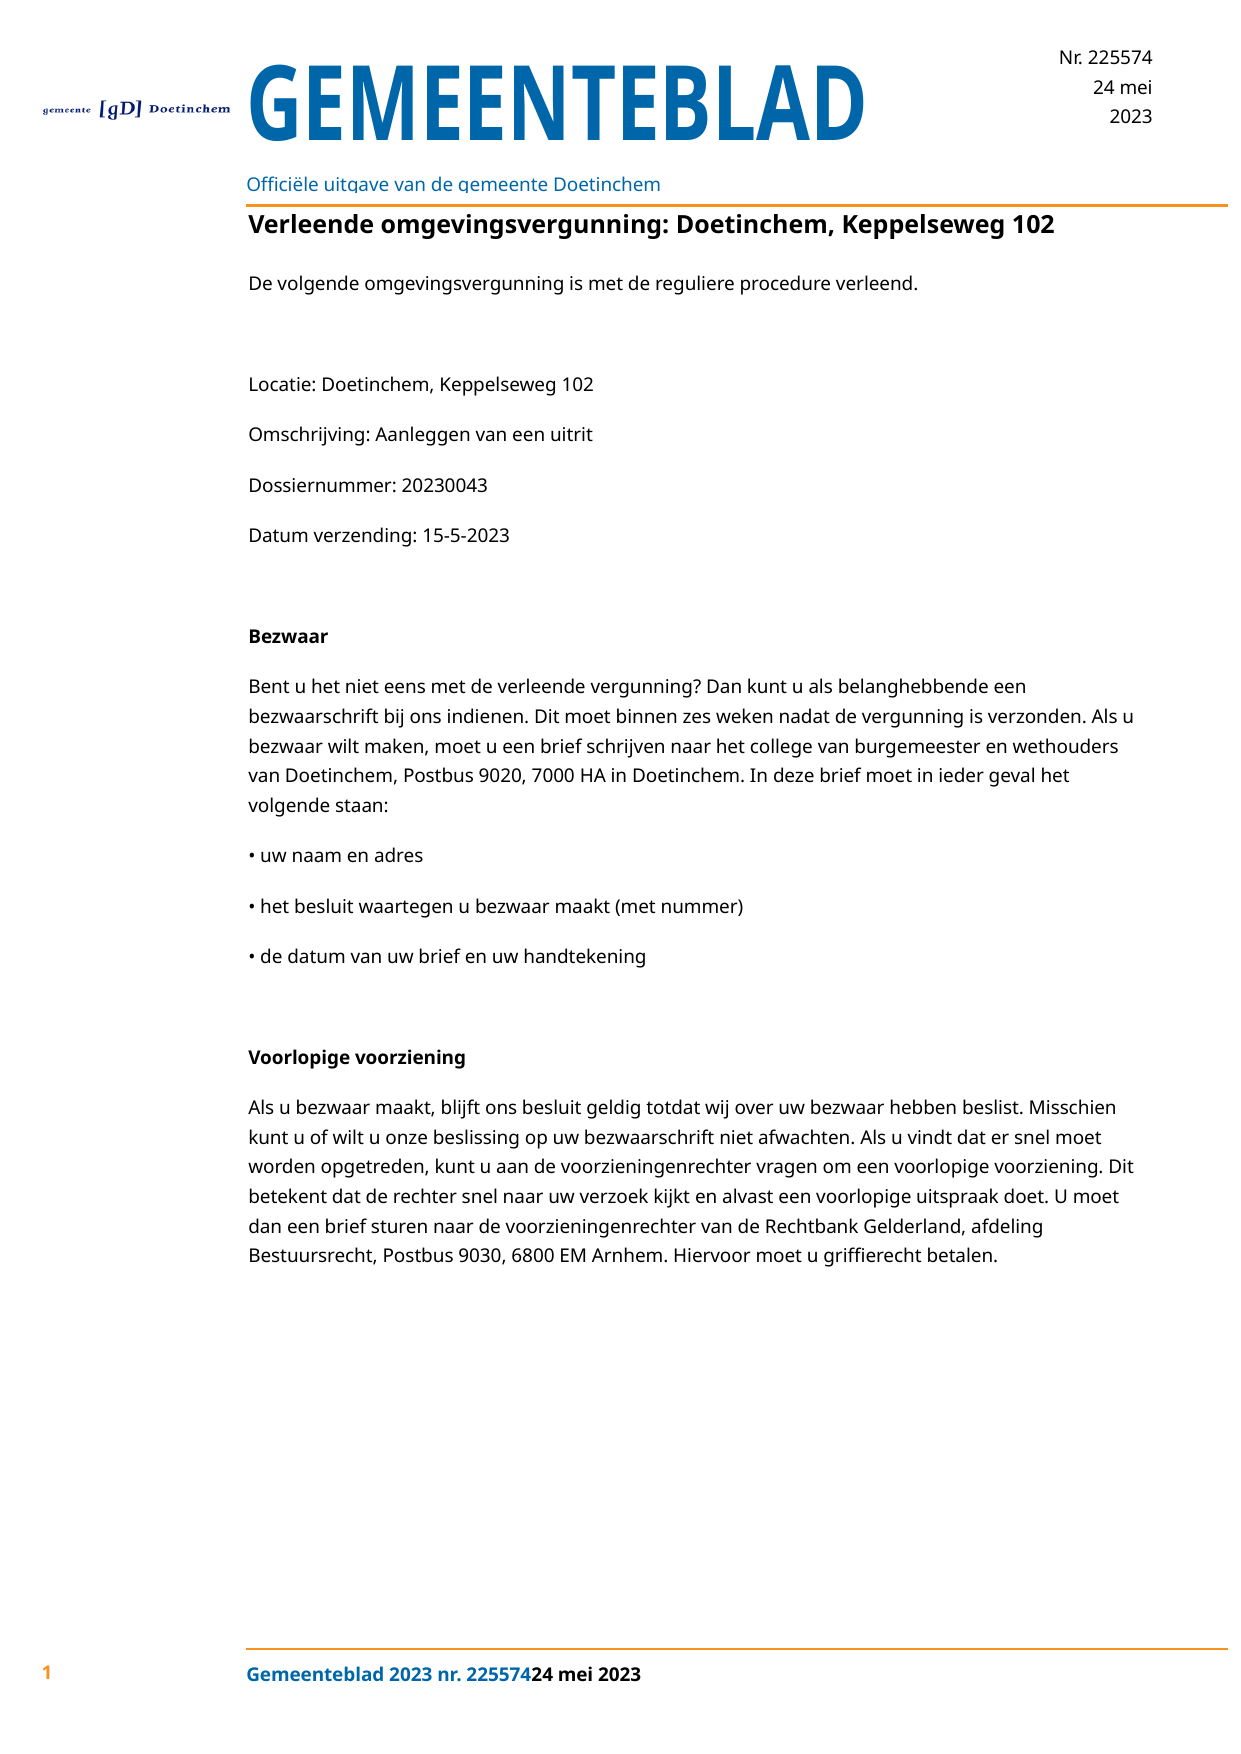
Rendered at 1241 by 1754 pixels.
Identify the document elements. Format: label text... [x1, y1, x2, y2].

text De volgende omgevingsvergunning is met de reguliere procedure verleend. [248, 270, 1152, 296]
text Verleende omgevingsvergunning: Doetinchem, Keppelseweg 102 [248, 207, 1152, 241]
text • het besluit waartegen u bezwaar maakt (met nummer) [248, 893, 1152, 918]
text Locatie: Doetinchem, Keppelseweg 102 [248, 371, 1152, 397]
text Datum verzending: 15-5-2023 [248, 522, 1152, 548]
text Dossiernummer: 20230043 [248, 472, 1152, 498]
text Omschrijving: Aanleggen van een uitrit [248, 422, 1152, 447]
picture [41, 47, 231, 172]
text • de datum van uw brief en uw handtekening [248, 943, 1152, 969]
text Voorlopige voorziening [248, 1044, 1152, 1070]
text Bezwaar [248, 623, 1152, 649]
text Bent u het niet eens met de verleende vergunning? Dan kunt u als belanghebbende een bezwaarschrift bij ons indienen. Dit moet binnen zes weken nadat de vergunning is verzonden. Als u bezwaar wilt maken, moet u een brief schrijven naar het college van burgemeester en wethouders van Doetinchem, Postbus 9020, 7000 HA in Doetinchem. In deze brief moet in ieder geval het volgende staan: [248, 674, 1152, 818]
text Als u bezwaar maakt, blijft ons besluit geldig totdat wij over uw bezwaar hebben beslist. Misschien kunt u of wilt u onze beslissing op uw bezwaarschrift niet afwachten. Als u vindt dat er snel moet worden opgetreden, kunt u aan de voorzieningenrechter vragen om een voorlopige voorziening. Dit betekent dat de rechter snel naar uw verzoek kijkt en alvast een voorlopige uitspraak doet. U moet dan een brief sturen naar de voorzieningenrechter van de Rechtbank Gelderland, afdeling Bestuursrecht, Postbus 9030, 6800 EM Arnhem. Hiervoor moet u griffierecht betalen. [248, 1094, 1152, 1268]
text • uw naam en adres [248, 842, 1152, 868]
